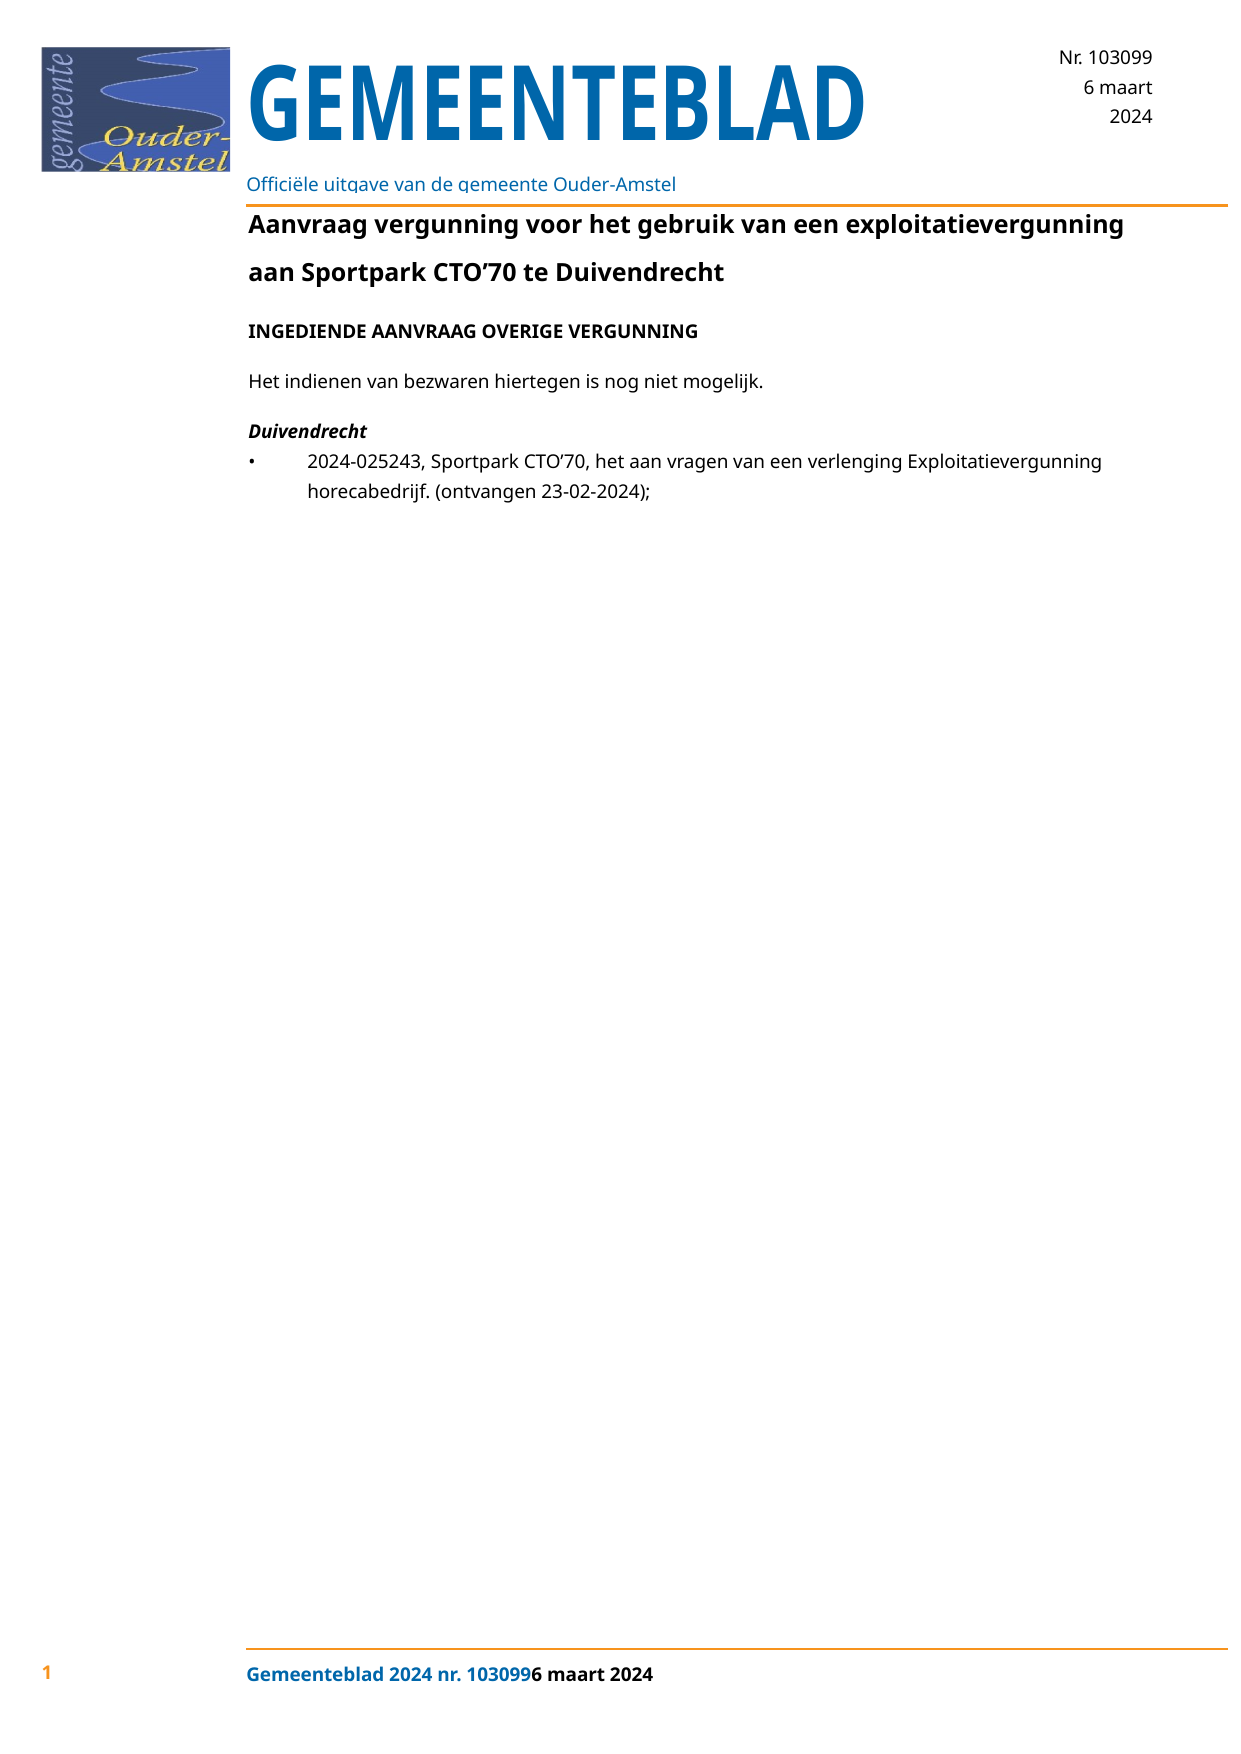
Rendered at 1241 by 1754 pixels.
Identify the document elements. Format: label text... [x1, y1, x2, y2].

picture [41, 47, 231, 172]
text Het indienen van bezwaren hiertegen is nog niet mogelijk. [248, 368, 1152, 394]
text INGEDIENDE AANVRAAG OVERIGE VERGUNNING [248, 318, 1152, 344]
list 2024-025243, Sportpark CTO’70, het aan vragen van een verlenging Exploitatievergunning horecabedrijf. (ontvangen 23-02-2024); [248, 448, 1152, 504]
text Duivendrecht [248, 419, 1152, 444]
text Aanvraag vergunning voor het gebruik van een exploitatievergunning aan Sportpark CTO’70 te Duivendrecht [248, 207, 1152, 288]
